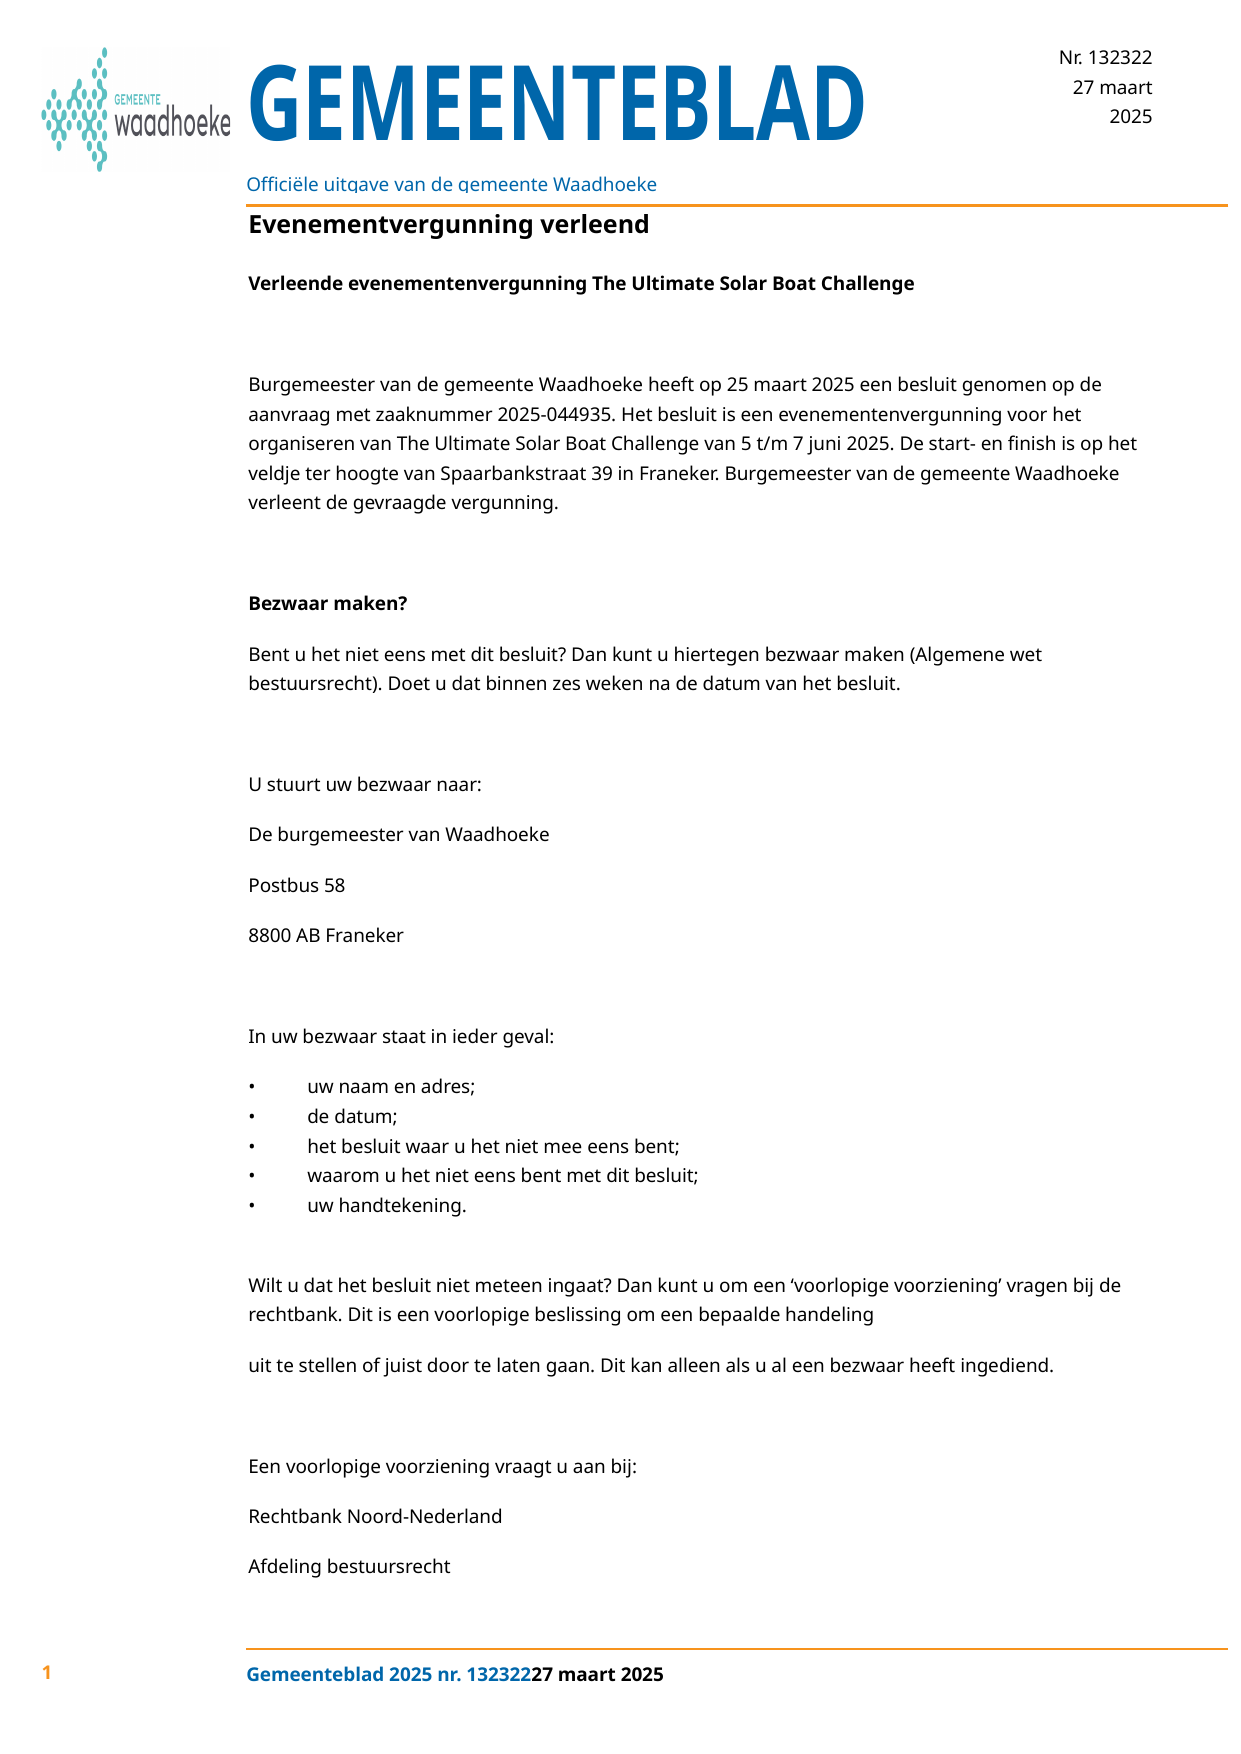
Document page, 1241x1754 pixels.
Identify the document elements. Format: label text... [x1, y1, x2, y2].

text 8800 AB Franeker [248, 922, 1152, 948]
text Bezwaar maken? [248, 590, 1152, 616]
text Postbus 58 [248, 872, 1152, 898]
text Evenementvergunning verleend [248, 207, 1152, 241]
text In uw bezwaar staat in ieder geval: [248, 1023, 1152, 1049]
list het besluit waar u het niet mee eens bent; [248, 1133, 1152, 1158]
text U stuurt uw bezwaar naar: [248, 771, 1152, 797]
text Rechtbank Noord-Nederland [248, 1503, 1152, 1529]
picture [41, 47, 231, 172]
text Burgemeester van de gemeente Waadhoeke heeft op 25 maart 2025 een besluit genomen op de aanvraag met zaaknummer 2025-044935. Het besluit is een evenementenvergunning voor het organiseren van The Ultimate Solar Boat Challenge van 5 t/m 7 juni 2025. De start- en finish is op het veldje ter hoogte van Spaarbankstraat 39 in Franeker. Burgemeester van de gemeente Waadhoeke verleent de gevraagde vergunning. [248, 371, 1152, 515]
text Wilt u dat het besluit niet meteen ingaat? Dan kunt u om een ‘voorlopige voorziening’ vragen bij de rechtbank. Dit is een voorlopige beslissing om een bepaalde handeling [248, 1272, 1152, 1327]
text De burgemeester van Waadhoeke [248, 822, 1152, 847]
text Een voorlopige voorziening vraagt u aan bij: [248, 1453, 1152, 1478]
text Verleende evenementenvergunning The Ultimate Solar Boat Challenge [248, 270, 1152, 296]
text Bent u het niet eens met dit besluit? Dan kunt u hiertegen bezwaar maken (Algemene wet bestuursrecht). Doet u dat binnen zes weken na de datum van het besluit. [248, 641, 1152, 696]
list de datum; [248, 1103, 1152, 1129]
text uit te stellen of juist door te laten gaan. Dit kan alleen als u al een bezwaar heeft ingediend. [248, 1352, 1152, 1378]
text Afdeling bestuursrecht [248, 1554, 1152, 1579]
list uw naam en adres; [248, 1074, 1152, 1099]
list waarom u het niet eens bent met dit besluit; [248, 1162, 1152, 1188]
list uw handtekening. [248, 1192, 1152, 1218]
